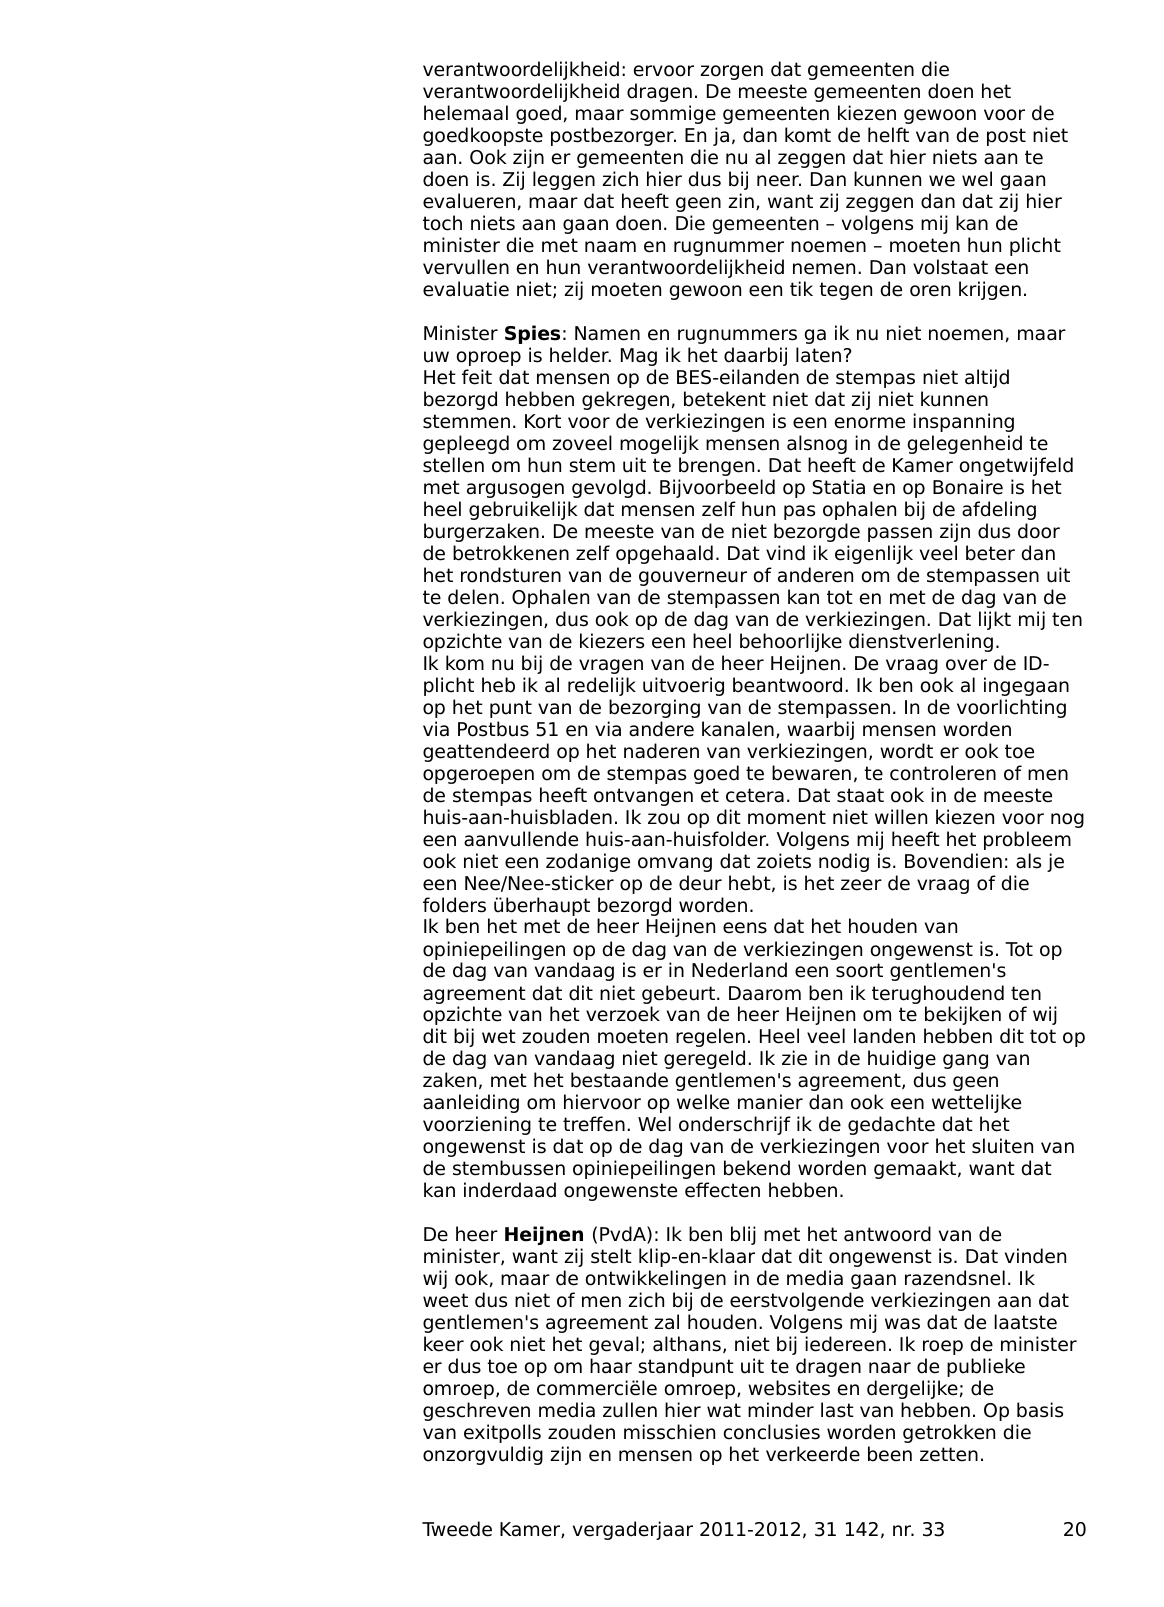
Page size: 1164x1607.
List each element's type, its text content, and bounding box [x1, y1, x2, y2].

text Minister Spies: Namen en rugnummers ga ik nu niet noemen, maar uw oproep is helder. Mag ik het daarbij laten? [422, 323, 1087, 367]
text Ik ben het met de heer Heijnen eens dat het houden van opiniepeilingen op de dag van de verkiezingen ongewenst is. Tot op de dag van vandaag is er in Nederland een soort gentlemen's agreement dat dit niet gebeurt. Daarom ben ik terughoudend ten opzichte van het verzoek van de heer Heijnen om te bekijken of wij dit bij wet zouden moeten regelen. Heel veel landen hebben dit tot op de dag van vandaag niet geregeld. Ik zie in de huidige gang van zaken, met het bestaande gentlemen's agreement, dus geen aanleiding om hiervoor op welke manier dan ook een wettelijke voorziening te treffen. Wel onderschrijf ik de gedachte dat het ongewenst is dat op de dag van de verkiezingen voor het sluiten van de stembussen opiniepeilingen bekend worden gemaakt, want dat kan inderdaad ongewenste effecten hebben. [422, 916, 1087, 1202]
text De heer Heijnen (PvdA): Ik ben blij met het antwoord van de minister, want zij stelt klip-en-klaar dat dit ongewenst is. Dat vinden wij ook, maar de ontwikkelingen in de media gaan razendsnel. Ik weet dus niet of men zich bij de eerstvolgende verkiezingen aan dat gentlemen's agreement zal houden. Volgens mij was dat de laatste keer ook niet het geval; althans, niet bij iedereen. Ik roep de minister er dus toe op om haar standpunt uit te dragen naar de publieke omroep, de commerciële omroep, websites en dergelijke; de geschreven media zullen hier wat minder last van hebben. Op basis van exitpolls zouden misschien conclusies worden getrokken die onzorgvuldig zijn en mensen op het verkeerde been zetten. [422, 1224, 1087, 1466]
text Ik kom nu bij de vragen van de heer Heijnen. De vraag over de ID-plicht heb ik al redelijk uitvoerig beantwoord. Ik ben ook al ingegaan op het punt van de bezorging van de stempassen. In de voorlichting via Postbus 51 en via andere kanalen, waarbij mensen worden geattendeerd op het naderen van verkiezingen, wordt er ook toe opgeroepen om de stempas goed te bewaren, te controleren of men de stempas heeft ontvangen et cetera. Dat staat ook in de meeste huis-aan-huisbladen. Ik zou op dit moment niet willen kiezen voor nog een aanvullende huis-aan-huisfolder. Volgens mij heeft het probleem ook niet een zodanige omvang dat zoiets nodig is. Bovendien: als je een Nee/Nee-sticker op de deur hebt, is het zeer de vraag of die folders überhaupt bezorgd worden. [422, 653, 1087, 916]
text verantwoordelijkheid: ervoor zorgen dat gemeenten die verantwoordelijkheid dragen. De meeste gemeenten doen het helemaal goed, maar sommige gemeenten kiezen gewoon voor de goedkoopste postbezorger. En ja, dan komt de helft van de post niet aan. Ook zijn er gemeenten die nu al zeggen dat hier niets aan te doen is. Zij leggen zich hier dus bij neer. Dan kunnen we wel gaan evalueren, maar dat heeft geen zin, want zij zeggen dan dat zij hier toch niets aan gaan doen. Die gemeenten – volgens mij kan de minister die met naam en rugnummer noemen – moeten hun plicht vervullen en hun verantwoordelijkheid nemen. Dan volstaat een evaluatie niet; zij moeten gewoon een tik tegen de oren krijgen. [422, 59, 1087, 301]
text Het feit dat mensen op de BES-eilanden de stempas niet altijd bezorgd hebben gekregen, betekent niet dat zij niet kunnen stemmen. Kort voor de verkiezingen is een enorme inspanning gepleegd om zoveel mogelijk mensen alsnog in de gelegenheid te stellen om hun stem uit te brengen. Dat heeft de Kamer ongetwijfeld met argusogen gevolgd. Bijvoorbeeld op Statia en op Bonaire is het heel gebruikelijk dat mensen zelf hun pas ophalen bij de afdeling burgerzaken. De meeste van de niet bezorgde passen zijn dus door de betrokkenen zelf opgehaald. Dat vind ik eigenlijk veel beter dan het rondsturen van de gouverneur of anderen om de stempassen uit te delen. Ophalen van de stempassen kan tot en met de dag van de verkiezingen, dus ook op de dag van de verkiezingen. Dat lijkt mij ten opzichte van de kiezers een heel behoorlijke dienstverlening. [422, 367, 1087, 653]
